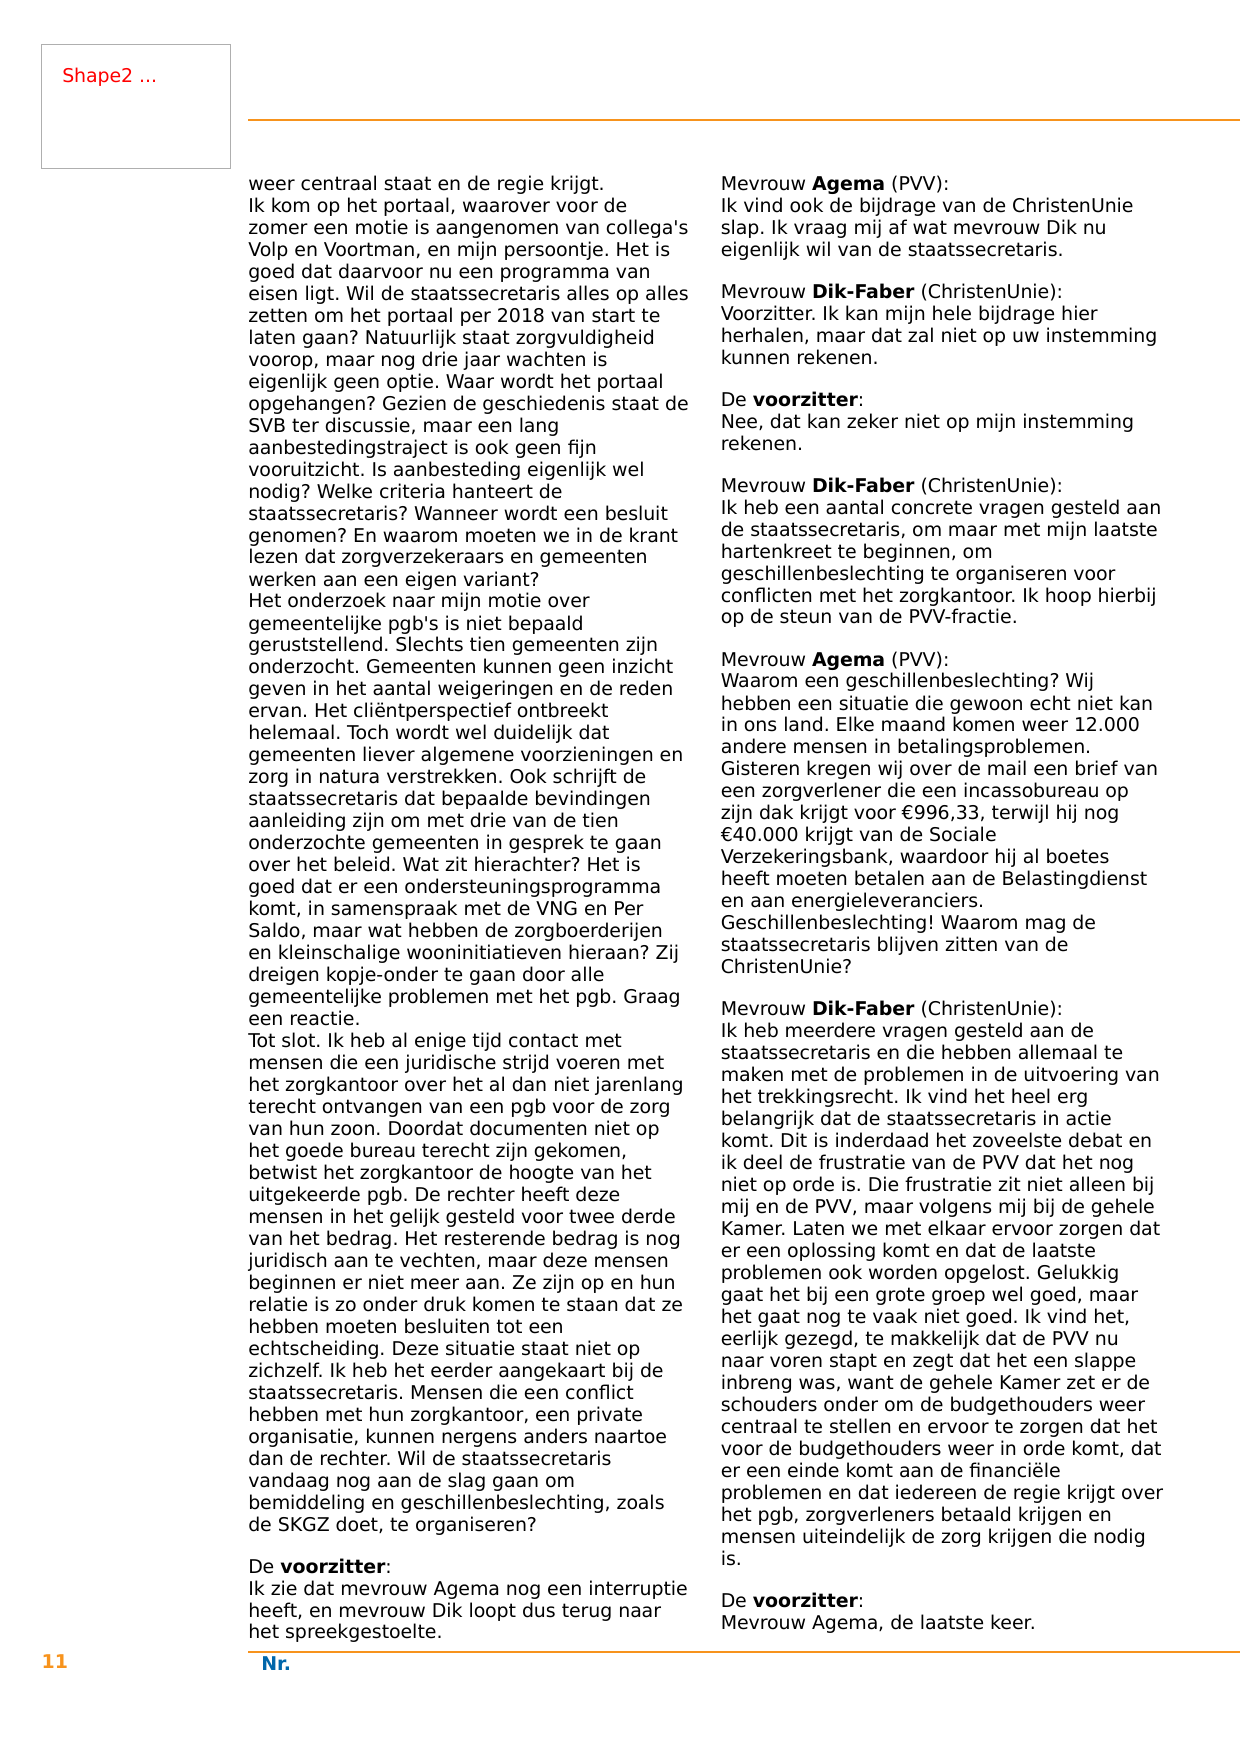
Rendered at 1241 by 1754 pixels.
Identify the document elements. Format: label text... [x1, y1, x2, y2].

text Voorzitter. Ik kan mijn hele bijdrage hier herhalen, maar dat zal niet op uw instemming kunnen rekenen. [721, 303, 1163, 369]
text Nee, dat kan zeker niet op mijn instemming rekenen. [721, 411, 1163, 454]
text Mevrouw Dik-Faber (ChristenUnie): [721, 474, 1163, 497]
text Waarom een geschillenbeslechting? Wij hebben een situatie die gewoon echt niet kan in ons land. Elke maand komen weer 12.000 andere mensen in betalingsproblemen. Gisteren kregen wij over de mail een brief van een zorgverlener die een incassobureau op zijn dak krijgt voor €996,33, terwijl hij nog €40.000 krijgt van de Sociale Verzekeringsbank, waardoor hij al boetes heeft moeten betalen aan de Belastingdienst en aan energieleveranciers. Geschillenbeslechting! Waarom mag de staatssecretaris blijven zitten van de ChristenUnie? [721, 670, 1163, 978]
text Mevrouw Agema (PVV): [721, 173, 1163, 195]
text De voorzitter: [721, 1589, 1163, 1612]
text Tot slot. Ik heb al enige tijd contact met mensen die een juridische strijd voeren met het zorgkantoor over het al dan niet jarenlang terecht ontvangen van een pgb voor de zorg van hun zoon. Doordat documenten niet op het goede bureau terecht zijn gekomen, betwist het zorgkantoor de hoogte van het uitgekeerde pgb. De rechter heeft deze mensen in het gelijk gesteld voor twee derde van het bedrag. Het resterende bedrag is nog juridisch aan te vechten, maar deze mensen beginnen er niet meer aan. Ze zijn op en hun relatie is zo onder druk komen te staan dat ze hebben moeten besluiten tot een echtscheiding. Deze situatie staat niet op zichzelf. Ik heb het eerder aangekaart bij de staatssecretaris. Mensen die een conflict hebben met hun zorgkantoor, een private organisatie, kunnen nergens anders naartoe dan de rechter. Wil de staatssecretaris vandaag nog aan de slag gaan om bemiddeling en geschillenbeslechting, zoals de SKGZ doet, te organiseren? [248, 1030, 691, 1536]
text Ik zie dat mevrouw Agema nog een interruptie heeft, en mevrouw Dik loopt dus terug naar het spreekgestoelte. [248, 1577, 691, 1643]
text Ik heb meerdere vragen gesteld aan de staatssecretaris en die hebben allemaal te maken met de problemen in de uitvoering van het trekkingsrecht. Ik vind het heel erg belangrijk dat de staatssecretaris in actie komt. Dit is inderdaad het zoveelste debat en ik deel de frustratie van de PVV dat het nog niet op orde is. Die frustratie zit niet alleen bij mij en de PVV, maar volgens mij bij de gehele Kamer. Laten we met elkaar ervoor zorgen dat er een oplossing komt en dat de laatste problemen ook worden opgelost. Gelukkig gaat het bij een grote groep wel goed, maar het gaat nog te vaak niet goed. Ik vind het, eerlijk gezegd, te makkelijk dat de PVV nu naar voren stapt en zegt dat het een slappe inbreng was, want de gehele Kamer zet er de schouders onder om de budgethouders weer centraal te stellen en ervoor te zorgen dat het voor de budgethouders weer in orde komt, dat er een einde komt aan de financiële problemen en dat iedereen de regie krijgt over het pgb, zorgverleners betaald krijgen en mensen uiteindelijk de zorg krijgen die nodig is. [721, 1020, 1163, 1569]
text weer centraal staat en de regie krijgt. [248, 173, 691, 195]
text Ik heb een aantal concrete vragen gesteld aan de staatssecretaris, om maar met mijn laatste hartenkreet te beginnen, om geschillenbeslechting te organiseren voor conflicten met het zorgkantoor. Ik hoop hierbij op de steun van de PVV-fractie. [721, 497, 1163, 628]
text Mevrouw Dik-Faber (ChristenUnie): [721, 281, 1163, 303]
text De voorzitter: [721, 389, 1163, 411]
text De voorzitter: [248, 1556, 691, 1577]
text Mevrouw Dik-Faber (ChristenUnie): [721, 998, 1163, 1020]
text Ik kom op het portaal, waarover voor de zomer een motie is aangenomen van collega's Volp en Voortman, en mijn persoontje. Het is goed dat daarvoor nu een programma van eisen ligt. Wil de staatssecretaris alles op alles zetten om het portaal per 2018 van start te laten gaan? Natuurlijk staat zorgvuldigheid voorop, maar nog drie jaar wachten is eigenlijk geen optie. Waar wordt het portaal opgehangen? Gezien de geschiedenis staat de SVB ter discussie, maar een lang aanbestedingstraject is ook geen fijn vooruitzicht. Is aanbesteding eigenlijk wel nodig? Welke criteria hanteert de staatssecretaris? Wanneer wordt een besluit genomen? En waarom moeten we in de krant lezen dat zorgverzekeraars en gemeenten werken aan een eigen variant? [248, 195, 691, 590]
text Mevrouw Agema (PVV): [721, 648, 1163, 670]
text Ik vind ook de bijdrage van de ChristenUnie slap. Ik vraag mij af wat mevrouw Dik nu eigenlijk wil van de staatssecretaris. [721, 195, 1163, 261]
text Mevrouw Agema, de laatste keer. [721, 1612, 1163, 1633]
text Het onderzoek naar mijn motie over gemeentelijke pgb's is niet bepaald geruststellend. Slechts tien gemeenten zijn onderzocht. Gemeenten kunnen geen inzicht geven in het aantal weigeringen en de reden ervan. Het cliëntperspectief ontbreekt helemaal. Toch wordt wel duidelijk dat gemeenten liever algemene voorzieningen en zorg in natura verstrekken. Ook schrijft de staatssecretaris dat bepaalde bevindingen aanleiding zijn om met drie van de tien onderzochte gemeenten in gesprek te gaan over het beleid. Wat zit hierachter? Het is goed dat er een ondersteuningsprogramma komt, in samenspraak met de VNG en Per Saldo, maar wat hebben de zorgboerderijen en kleinschalige wooninitiatieven hieraan? Zij dreigen kopje-onder te gaan door alle gemeentelijke problemen met het pgb. Graag een reactie. [248, 590, 691, 1030]
